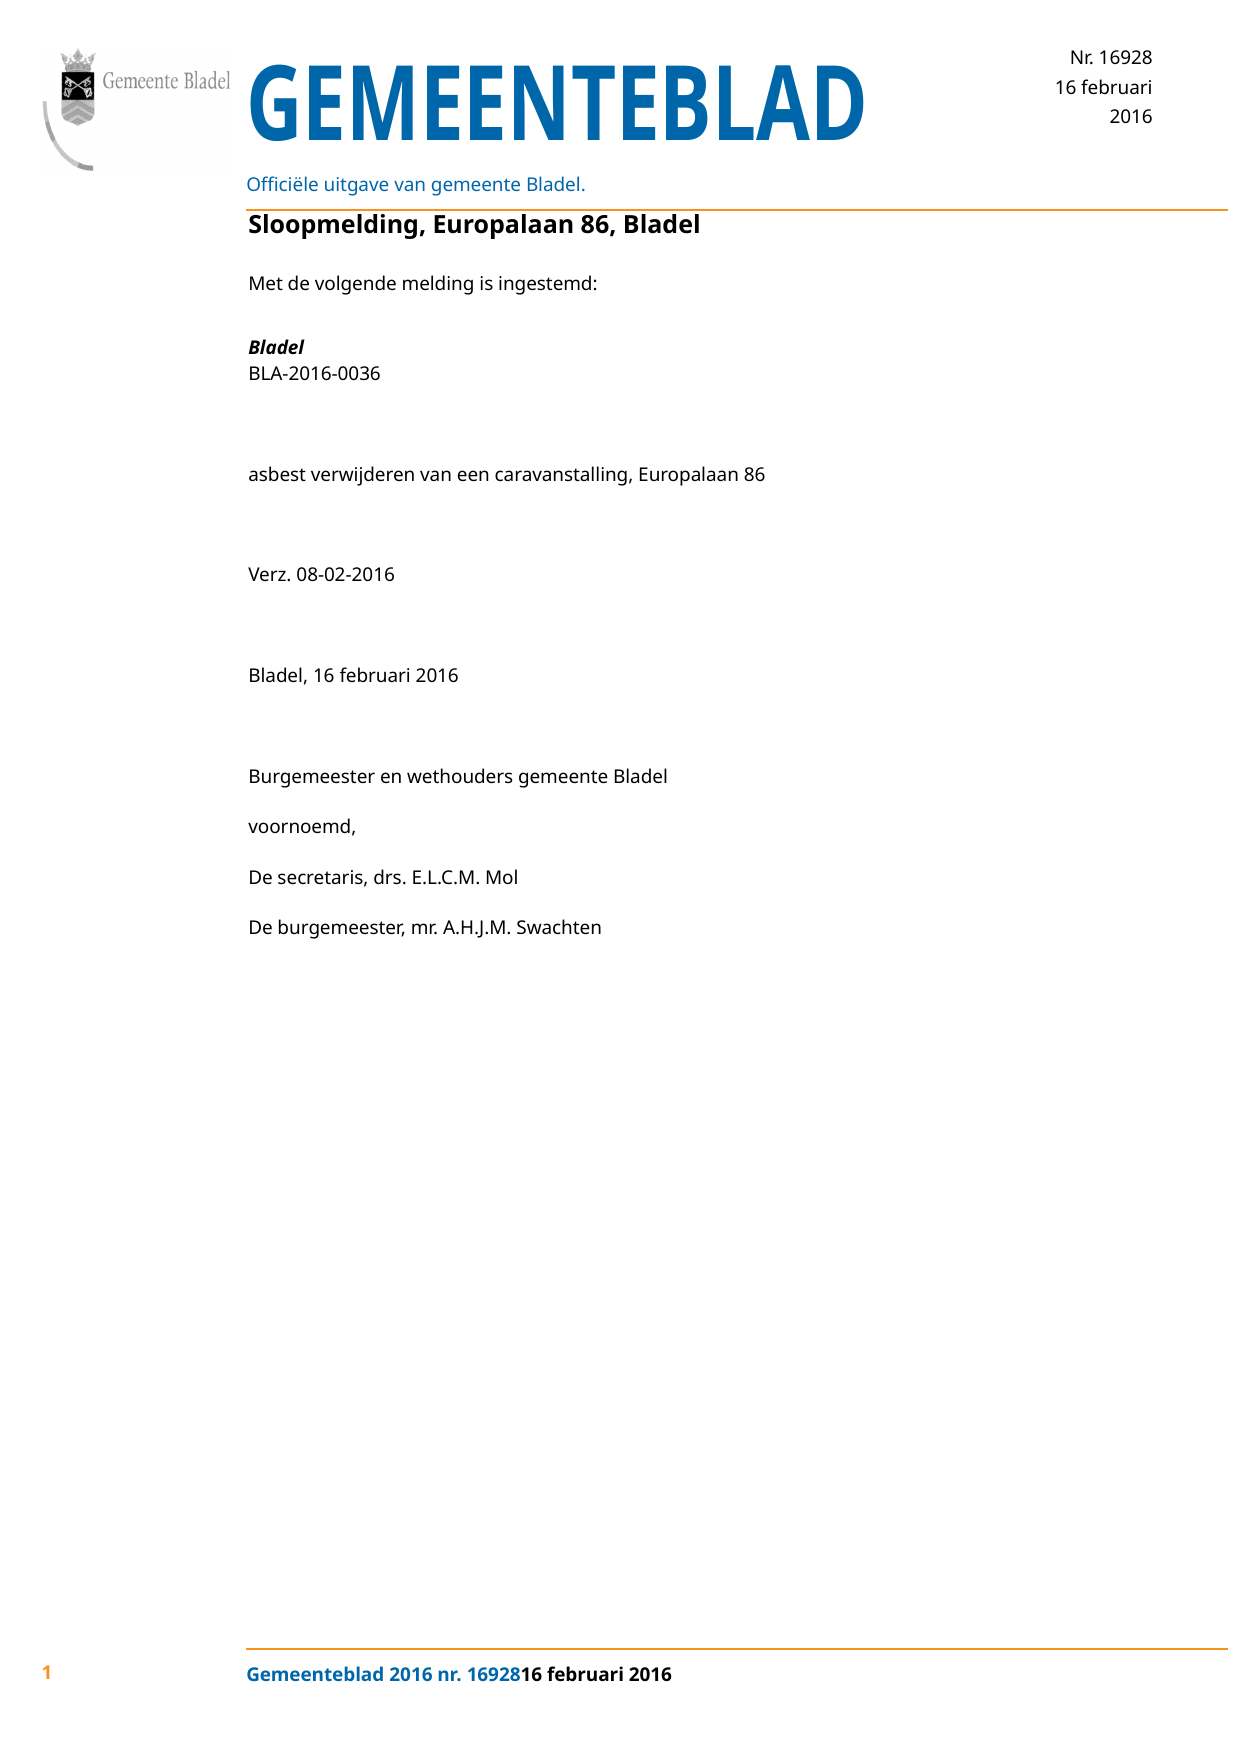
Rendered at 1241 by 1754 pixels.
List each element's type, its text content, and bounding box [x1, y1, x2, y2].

text Sloopmelding, Europalaan 86, Bladel [248, 211, 1152, 241]
text De burgemeester, mr. A.H.J.M. Swachten [248, 914, 1152, 940]
text De secretaris, drs. E.L.C.M. Mol [248, 864, 1152, 890]
text Burgemeester en wethouders gemeente Bladel [248, 763, 1152, 789]
text Bladel [248, 334, 1152, 360]
text asbest verwijderen van een caravanstalling, Europalaan 86 [248, 461, 1152, 487]
text voornoemd, [248, 814, 1152, 839]
text Verz. 08-02-2016 [248, 562, 1152, 587]
picture [41, 47, 231, 172]
text Bladel, 16 februari 2016 [248, 662, 1152, 688]
text Met de volgende melding is ingestemd: [248, 270, 1152, 296]
text BLA-2016-0036 [248, 360, 1152, 386]
